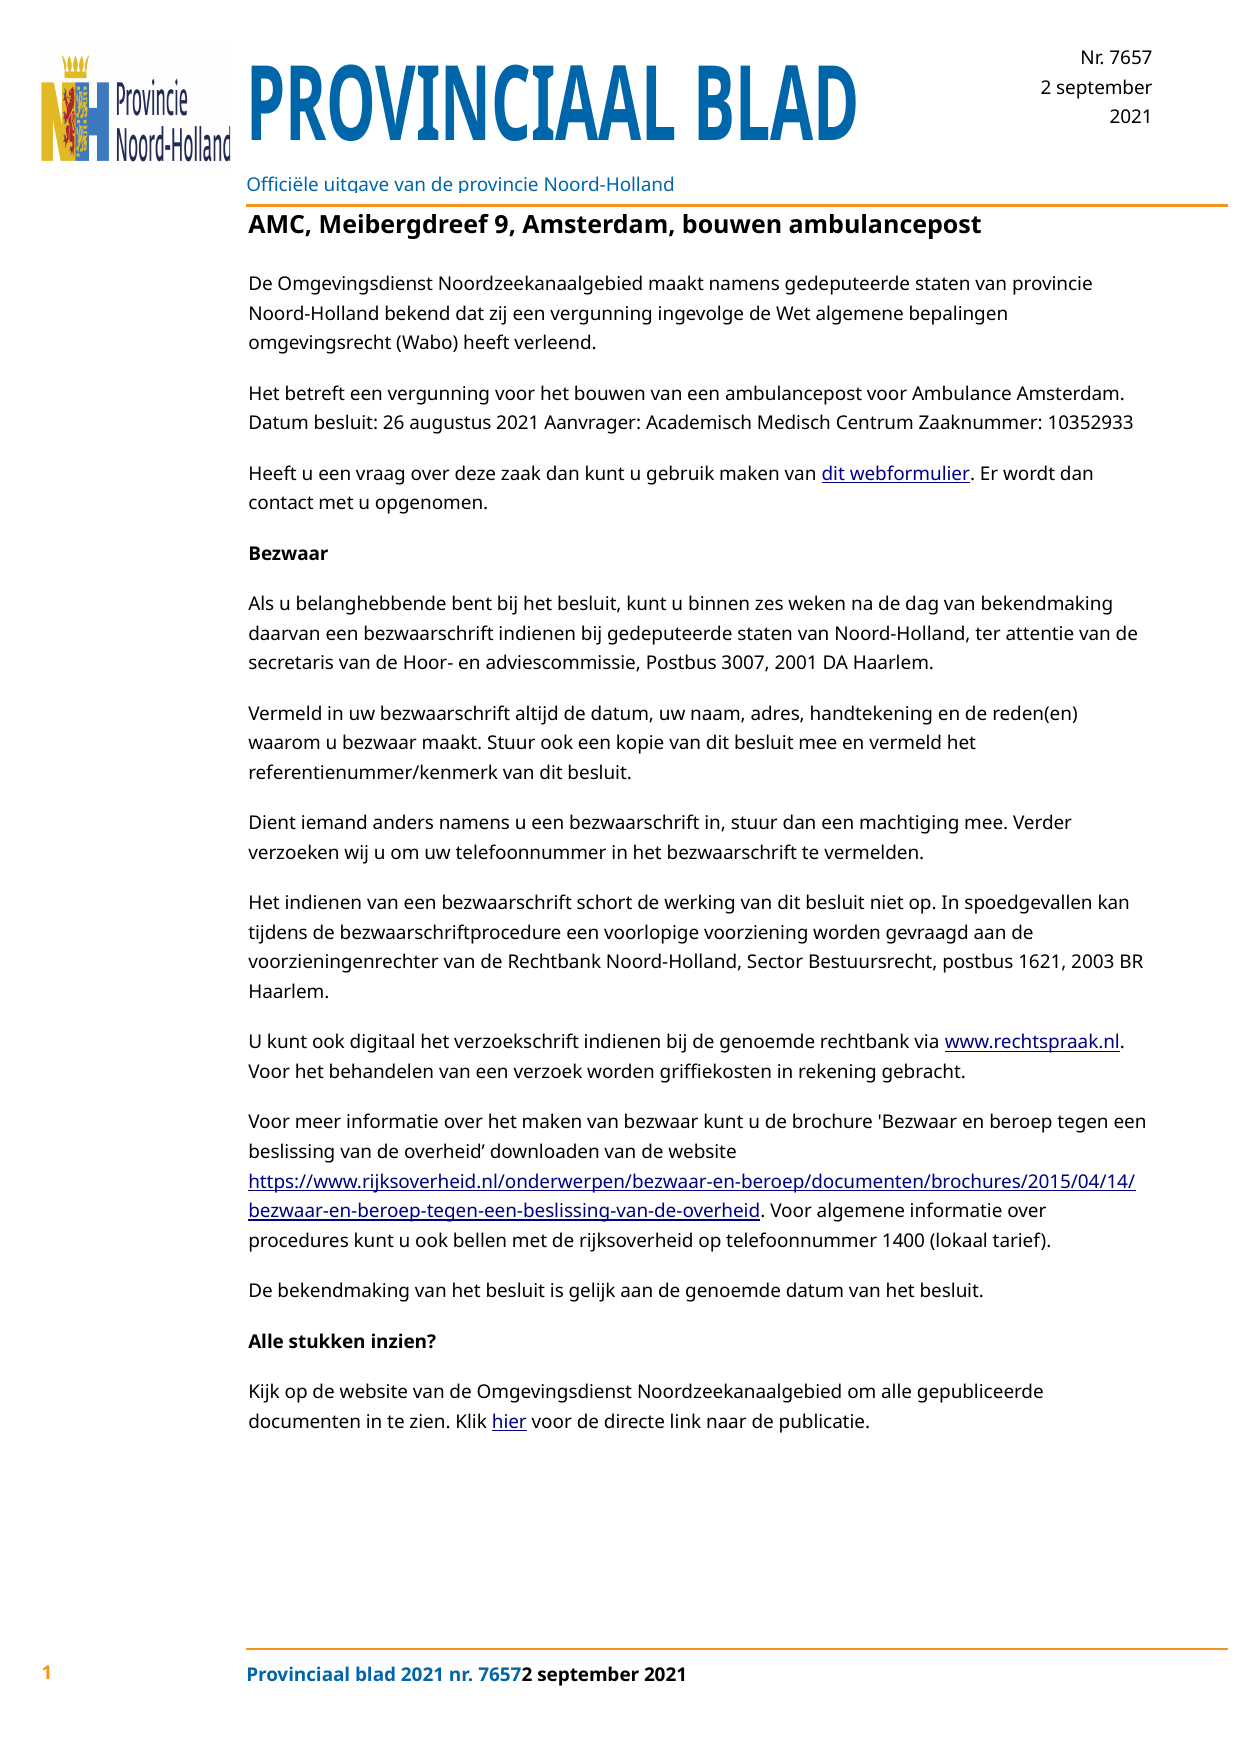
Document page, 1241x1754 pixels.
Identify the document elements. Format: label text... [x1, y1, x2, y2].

text De bekendmaking van het besluit is gelijk aan de genoemde datum van het besluit. [248, 1277, 1152, 1303]
text Bezwaar [248, 540, 1152, 566]
text U kunt ook digitaal het verzoekschrift indienen bij de genoemde rechtbank via www.rechtspraak.nl. Voor het behandelen van een verzoek worden griffiekosten in rekening gebracht. [248, 1029, 1152, 1084]
text Alle stukken inzien? [248, 1328, 1152, 1353]
text Het betreft een vergunning voor het bouwen van een ambulancepost voor Ambulance Amsterdam. Datum besluit: 26 augustus 2021 Aanvrager: Academisch Medisch Centrum Zaaknummer: 10352933 [248, 380, 1152, 435]
picture [41, 47, 231, 172]
text AMC, Meibergdreef 9, Amsterdam, bouwen ambulancepost [248, 207, 1152, 241]
text De Omgevingsdienst Noordzeekanaalgebied maakt namens gedeputeerde staten van provincie Noord-Holland bekend dat zij een vergunning ingevolge de Wet algemene bepalingen omgevingsrecht (Wabo) heeft verleend. [248, 270, 1152, 355]
text Het indienen van een bezwaarschrift schort de werking van dit besluit niet op. In spoedgevallen kan tijdens de bezwaarschriftprocedure een voorlopige voorziening worden gevraagd aan de voorzieningenrechter van de Rechtbank Noord-Holland, Sector Bestuursrecht, postbus 1621, 2003 BR Haarlem. [248, 889, 1152, 1004]
text Heeft u een vraag over deze zaak dan kunt u gebruik maken van dit webformulier. Er wordt dan contact met u opgenomen. [248, 460, 1152, 515]
text Kijk op de website van de Omgevingsdienst Noordzeekanaalgebied om alle gepubliceerde documenten in te zien. Klik hier voor de directe link naar de publicatie. [248, 1378, 1152, 1433]
text Als u belanghebbende bent bij het besluit, kunt u binnen zes weken na de dag van bekendmaking daarvan een bezwaarschrift indienen bij gedeputeerde staten van Noord-Holland, ter attentie van de secretaris van de Hoor- en adviescommissie, Postbus 3007, 2001 DA Haarlem. [248, 590, 1152, 675]
text Dient iemand anders namens u een bezwaarschrift in, stuur dan een machtiging mee. Verder verzoeken wij u om uw telefoonnummer in het bezwaarschrift te vermelden. [248, 809, 1152, 865]
text Voor meer informatie over het maken van bezwaar kunt u de brochure 'Bezwaar en beroep tegen een beslissing van de overheid’ downloaden van de website https://www.rijksoverheid.nl/onderwerpen/bezwaar-en-beroep/documenten/brochures/2015/04/14/bezwaar-en-beroep-tegen-een-beslissing-van-de-overheid. Voor algemene informatie over procedures kunt u ook bellen met de rijksoverheid op telefoonnummer 1400 (lokaal tarief). [248, 1109, 1152, 1253]
text Vermeld in uw bezwaarschrift altijd de datum, uw naam, adres, handtekening en de reden(en) waarom u bezwaar maakt. Stuur ook een kopie van dit besluit mee en vermeld het referentienummer/kenmerk van dit besluit. [248, 700, 1152, 785]
